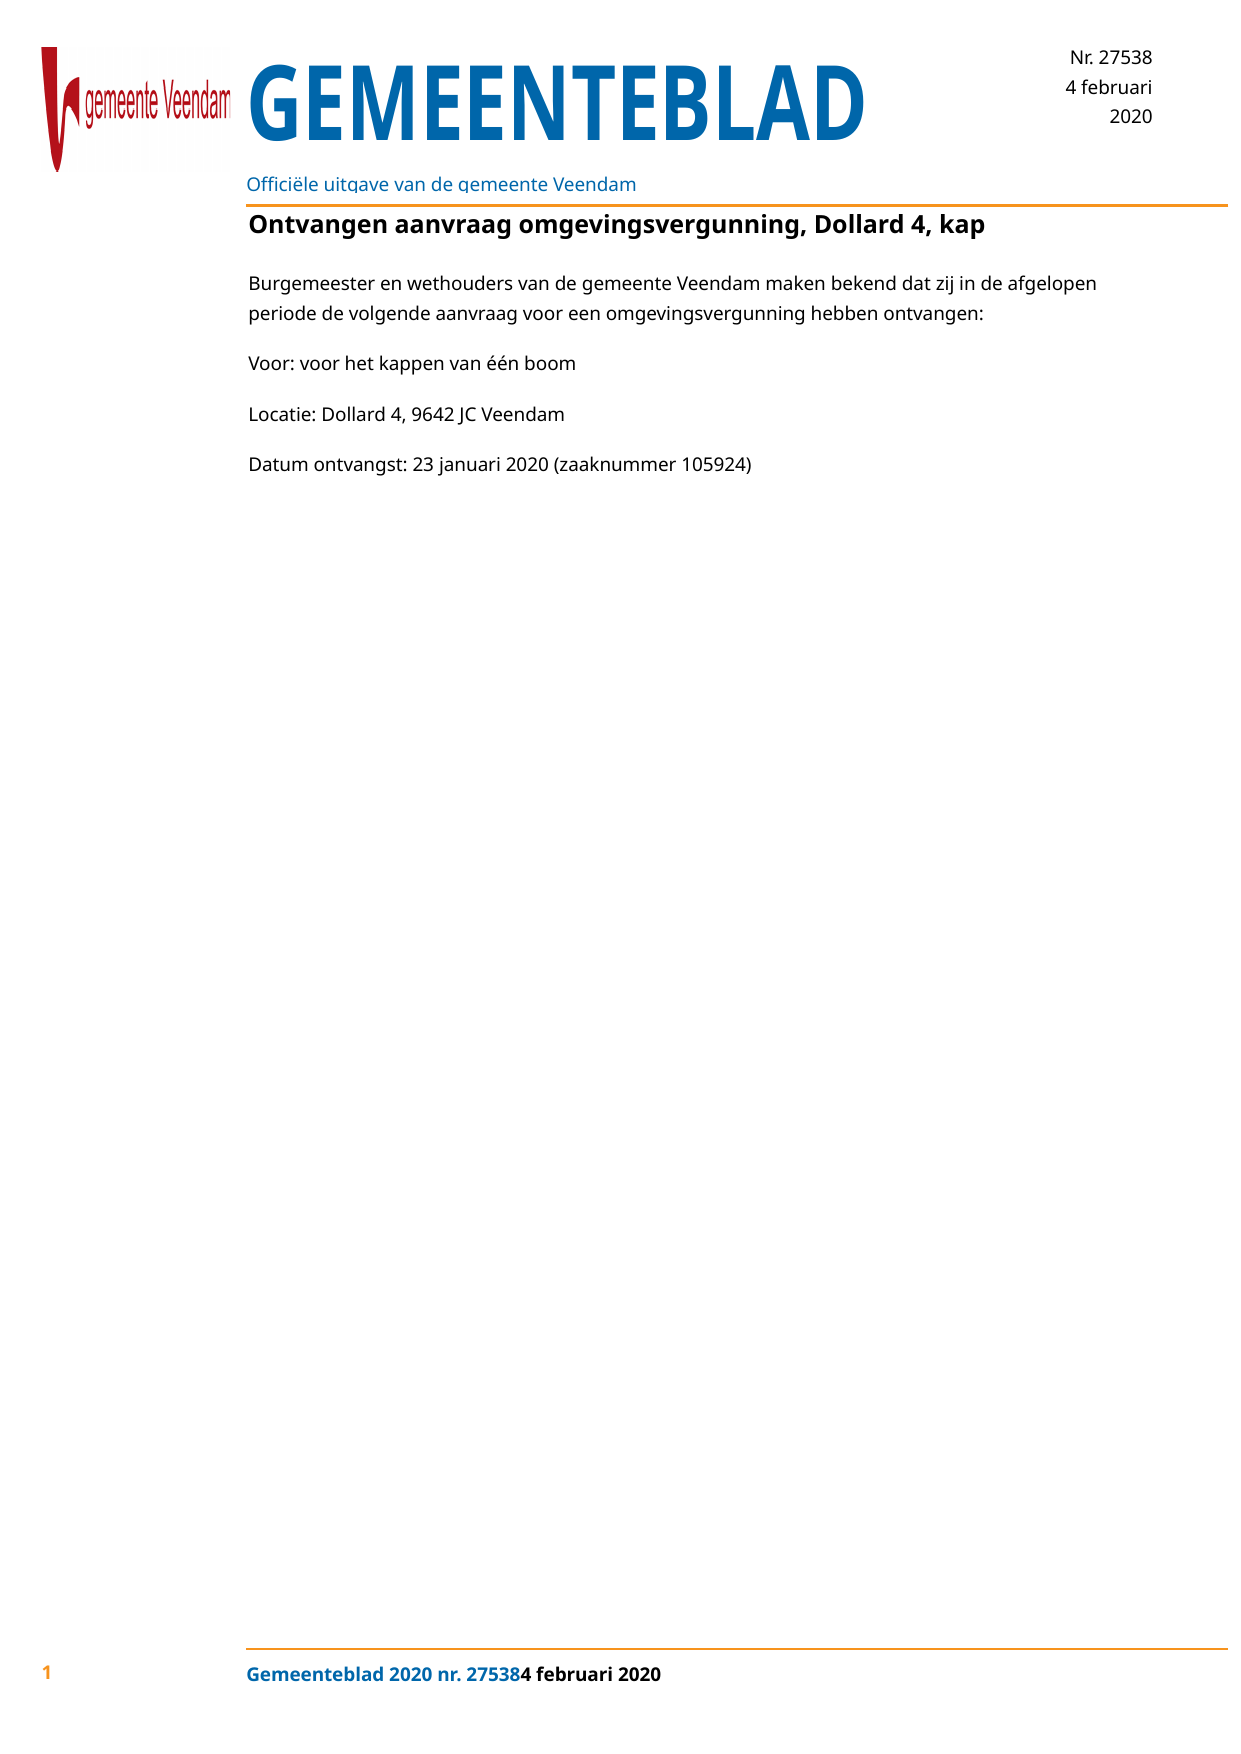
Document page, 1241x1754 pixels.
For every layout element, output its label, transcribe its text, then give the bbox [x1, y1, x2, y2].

text Datum ontvangst: 23 januari 2020 (zaaknummer 105924) [248, 451, 1152, 477]
picture [41, 47, 231, 172]
text Burgemeester en wethouders van de gemeente Veendam maken bekend dat zij in de afgelopen periode de volgende aanvraag voor een omgevingsvergunning hebben ontvangen: [248, 270, 1152, 326]
text Voor: voor het kappen van één boom [248, 350, 1152, 376]
text Locatie: Dollard 4, 9642 JC Veendam [248, 401, 1152, 426]
text Ontvangen aanvraag omgevingsvergunning, Dollard 4, kap [248, 207, 1152, 241]
